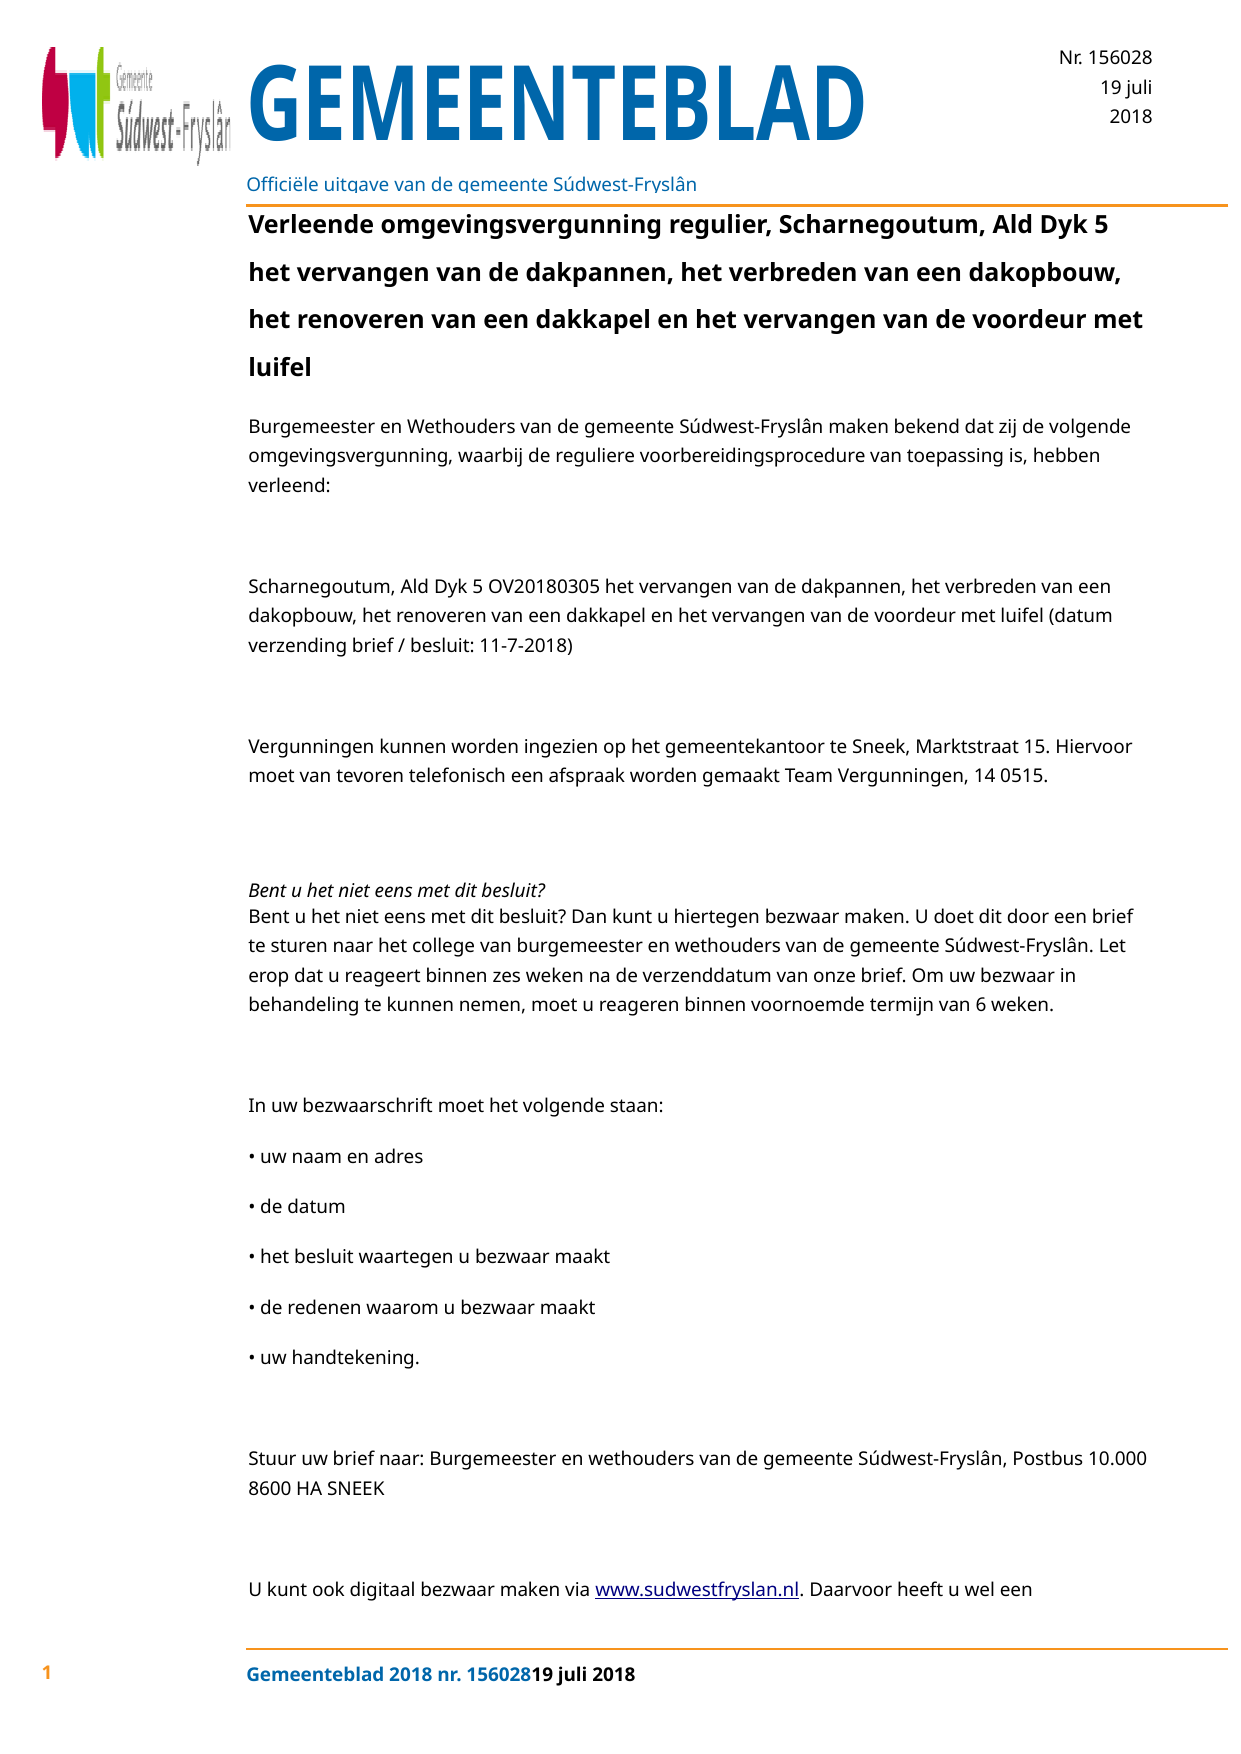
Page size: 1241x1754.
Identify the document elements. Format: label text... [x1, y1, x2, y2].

text Burgemeester en Wethouders van de gemeente Súdwest-Fryslân maken bekend dat zij de volgende omgevingsvergunning, waarbij de reguliere voorbereidingsprocedure van toepassing is, hebben verleend: [248, 413, 1152, 498]
text U kunt ook digitaal bezwaar maken via www.sudwestfryslan.nl. Daarvoor heeft u wel een [248, 1576, 1152, 1601]
text Vergunningen kunnen worden ingezien op het gemeentekantoor te Sneek, Marktstraat 15. Hiervoor moet van tevoren telefonisch een afspraak worden gemaakt Team Vergunningen, 14 0515. [248, 733, 1152, 788]
text Scharnegoutum, Ald Dyk 5 OV20180305 het vervangen van de dakpannen, het verbreden van een dakopbouw, het renoveren van een dakkapel en het vervangen van de voordeur met luifel (datum verzending brief / besluit: 11-7-2018) [248, 573, 1152, 658]
text Verleende omgevingsvergunning regulier, Scharnegoutum, Ald Dyk 5 het vervangen van de dakpannen, het verbreden van een dakopbouw, het renoveren van een dakkapel en het vervangen van de voordeur met luifel [248, 207, 1152, 384]
text Bent u het niet eens met dit besluit? Dan kunt u hiertegen bezwaar maken. U doet dit door een brief te sturen naar het college van burgemeester en wethouders van de gemeente Súdwest-Fryslân. Let erop dat u reageert binnen zes weken na de verzenddatum van onze brief. Om uw bezwaar in behandeling te kunnen nemen, moet u reageren binnen voornoemde termijn van 6 weken. [248, 903, 1152, 1017]
text • het besluit waartegen u bezwaar maakt [248, 1244, 1152, 1269]
text In uw bezwaarschrift moet het volgende staan: [248, 1092, 1152, 1118]
text • uw handtekening. [248, 1344, 1152, 1370]
text • de redenen waarom u bezwaar maakt [248, 1294, 1152, 1320]
text • uw naam en adres [248, 1143, 1152, 1168]
text Stuur uw brief naar: Burgemeester en wethouders van de gemeente Súdwest-Fryslân, Postbus 10.000 8600 HA SNEEK [248, 1445, 1152, 1501]
picture [41, 47, 231, 172]
text Bent u het niet eens met dit besluit? [248, 877, 1152, 903]
text • de datum [248, 1193, 1152, 1219]
